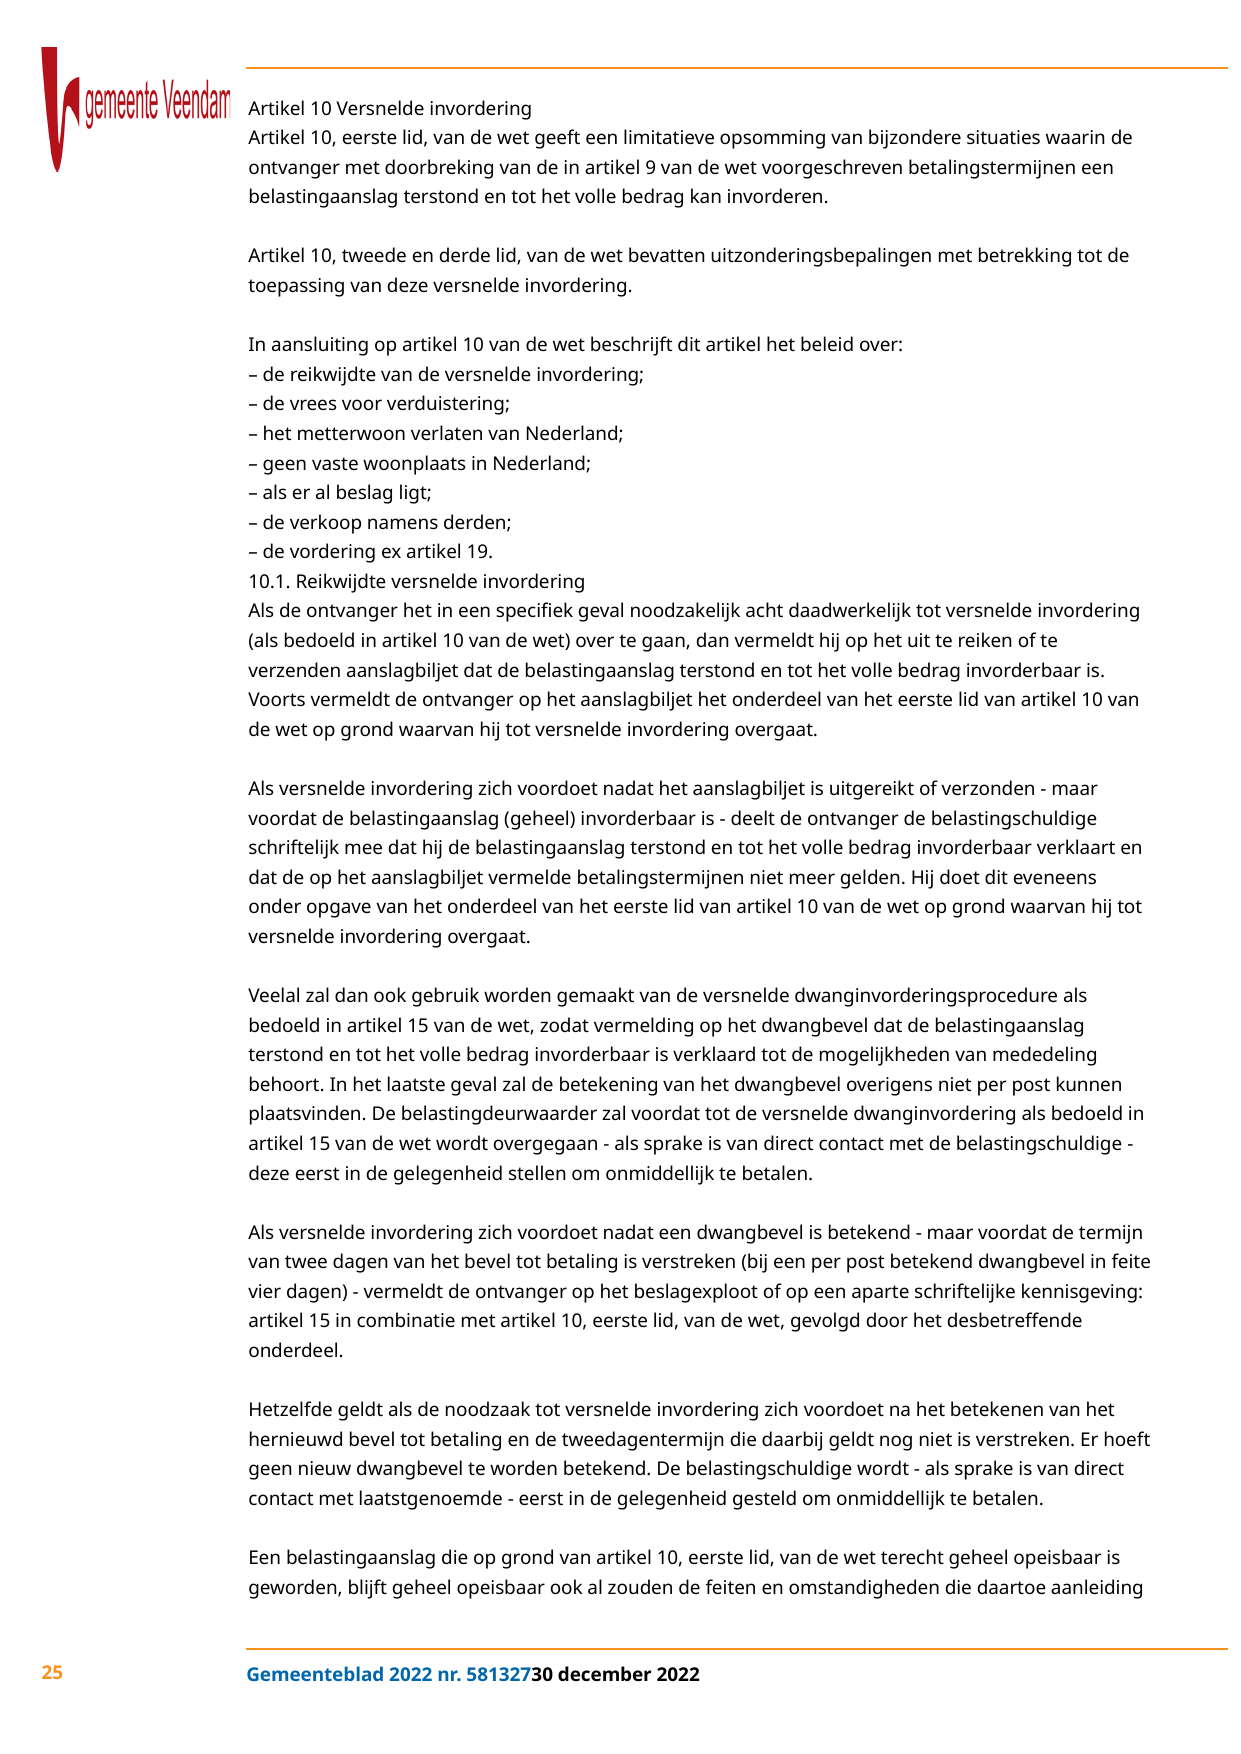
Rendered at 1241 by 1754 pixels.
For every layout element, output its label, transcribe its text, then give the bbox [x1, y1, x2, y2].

text Veelal zal dan ook gebruik worden gemaakt van de versnelde dwanginvorderingsprocedure als bedoeld in artikel 15 van de wet, zodat vermelding op het dwangbevel dat de belastingaanslag terstond en tot het volle bedrag invorderbaar is verklaard tot de mogelijkheden van mededeling behoort. In het laatste geval zal de betekening van het dwangbevel overigens niet per post kunnen plaatsvinden. De belastingdeurwaarder zal voordat tot de versnelde dwanginvordering als bedoeld in artikel 15 van de wet wordt overgegaan - als sprake is van direct contact met de belastingschuldige - deze eerst in de gelegenheid stellen om onmiddellijk te betalen. [248, 982, 1152, 1186]
text Als versnelde invordering zich voordoet nadat het aanslagbiljet is uitgereikt of verzonden - maar voordat de belastingaanslag (geheel) invorderbaar is - deelt de ontvanger de belastingschuldige schriftelijk mee dat hij de belastingaanslag terstond en tot het volle bedrag invorderbaar verklaart en dat de op het aanslagbiljet vermelde betalingstermijnen niet meer gelden. Hij doet dit eveneens onder opgave van het onderdeel van het eerste lid van artikel 10 van de wet op grond waarvan hij tot versnelde invordering overgaat. [248, 775, 1152, 949]
text – het metterwoon verlaten van Nederland; [248, 420, 1152, 446]
text – de vrees voor verduistering; [248, 391, 1152, 416]
text Artikel 10, tweede en derde lid, van de wet bevatten uitzonderingsbepalingen met betrekking tot de toepassing van deze versnelde invordering. [248, 243, 1152, 298]
text 10.1. Reikwijdte versnelde invordering [248, 568, 1152, 594]
text Een belastingaanslag die op grond van artikel 10, eerste lid, van de wet terecht geheel opeisbaar is geworden, blijft geheel opeisbaar ook al zouden de feiten en omstandigheden die daartoe aanleiding [248, 1544, 1152, 1600]
text – geen vaste woonplaats in Nederland; [248, 450, 1152, 476]
text Artikel 10 Versnelde invordering [248, 95, 1152, 121]
text – de verkoop namens derden; [248, 509, 1152, 535]
text Artikel 10, eerste lid, van de wet geeft een limitatieve opsomming van bijzondere situaties waarin de ontvanger met doorbreking van de in artikel 9 van de wet voorgeschreven betalingstermijnen een belastingaanslag terstond en tot het volle bedrag kan invorderen. [248, 124, 1152, 209]
text In aansluiting op artikel 10 van de wet beschrijft dit artikel het beleid over: [248, 331, 1152, 357]
text Hetzelfde geldt als de noodzaak tot versnelde invordering zich voordoet na het betekenen van het hernieuwd bevel tot betaling en de tweedagentermijn die daarbij geldt nog niet is verstreken. Er hoeft geen nieuw dwangbevel te worden betekend. De belastingschuldige wordt - als sprake is van direct contact met laatstgenoemde - eerst in de gelegenheid gesteld om onmiddellijk te betalen. [248, 1396, 1152, 1511]
text – de vordering ex artikel 19. [248, 538, 1152, 564]
text – als er al beslag ligt; [248, 479, 1152, 505]
text Als de ontvanger het in een specifiek geval noodzakelijk acht daadwerkelijk tot versnelde invordering (als bedoeld in artikel 10 van de wet) over te gaan, dan vermeldt hij op het uit te reiken of te verzenden aanslagbiljet dat de belastingaanslag terstond en tot het volle bedrag invorderbaar is. Voorts vermeldt de ontvanger op het aanslagbiljet het onderdeel van het eerste lid van artikel 10 van de wet op grond waarvan hij tot versnelde invordering overgaat. [248, 598, 1152, 742]
text Als versnelde invordering zich voordoet nadat een dwangbevel is betekend - maar voordat de termijn van twee dagen van het bevel tot betaling is verstreken (bij een per post betekend dwangbevel in feite vier dagen) - vermeldt de ontvanger op het beslagexploot of op een aparte schriftelijke kennisgeving: artikel 15 in combinatie met artikel 10, eerste lid, van de wet, gevolgd door het desbetreffende onderdeel. [248, 1219, 1152, 1363]
picture [41, 47, 231, 172]
text – de reikwijdte van de versnelde invordering; [248, 361, 1152, 387]
